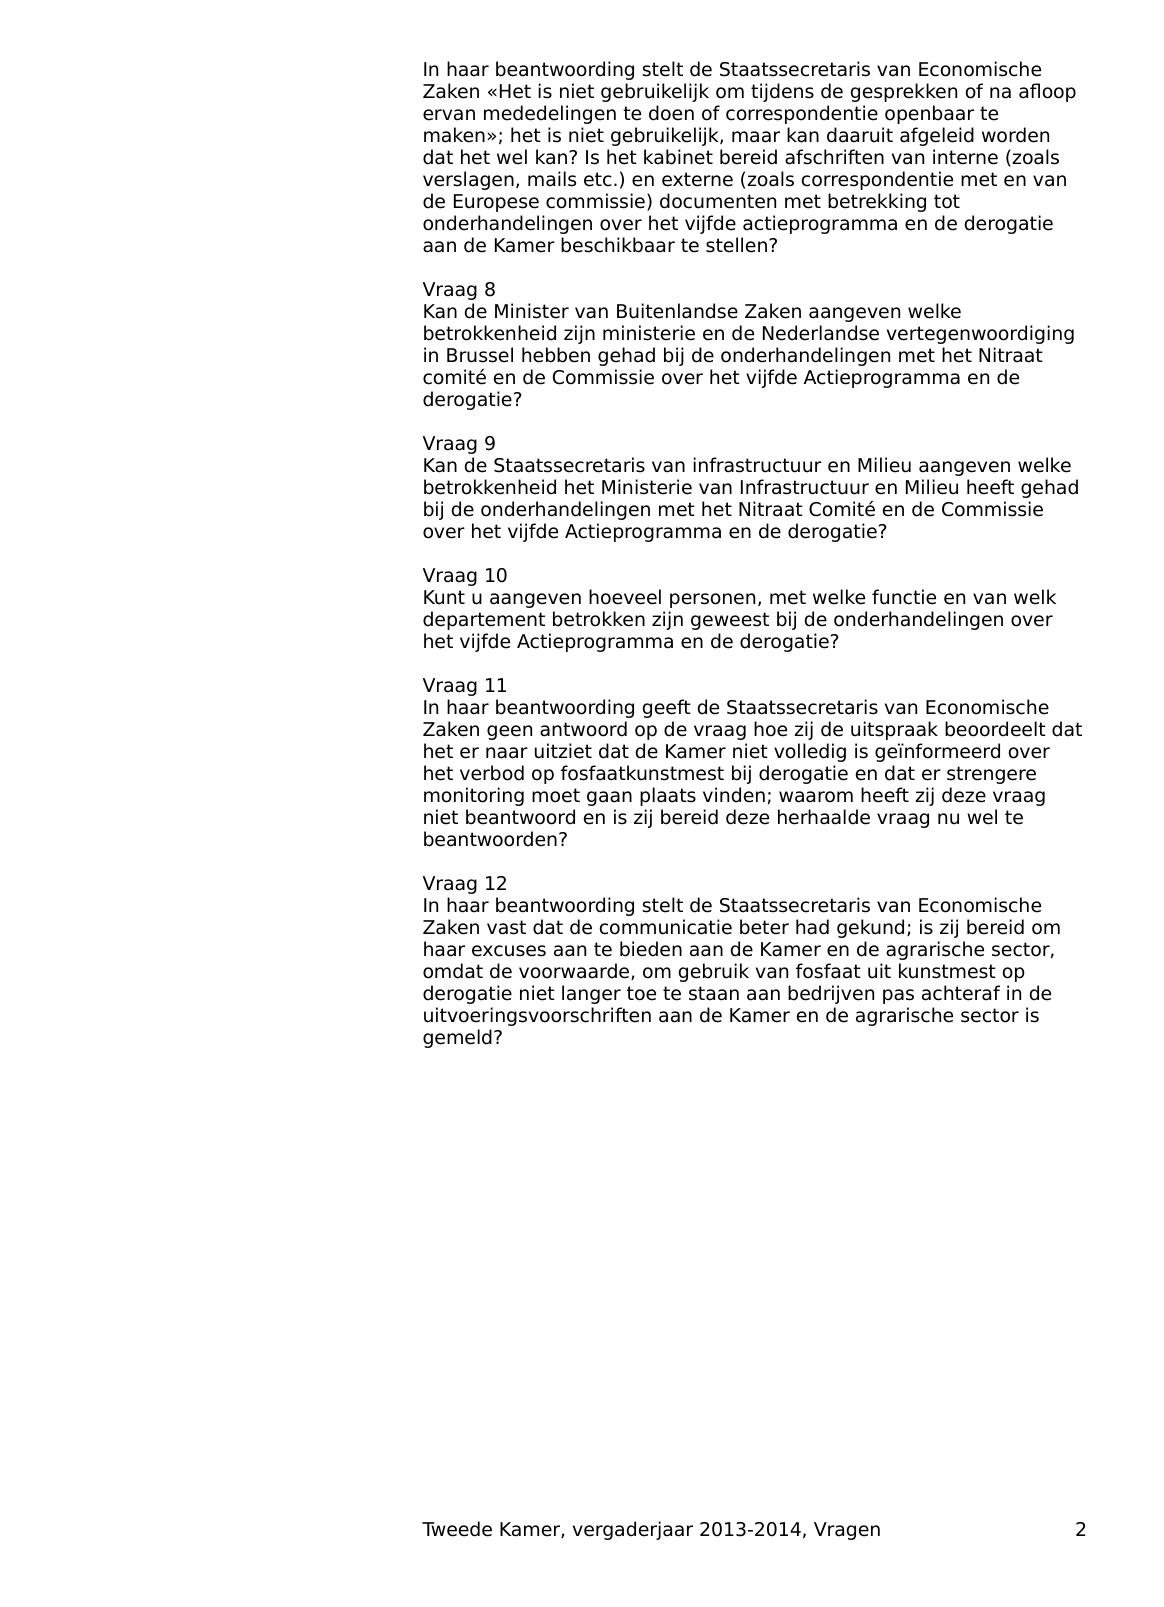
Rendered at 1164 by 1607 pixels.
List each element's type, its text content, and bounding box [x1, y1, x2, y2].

text Vraag 11 [422, 675, 1087, 697]
text Vraag 10 [422, 565, 1087, 587]
text Kan de Minister van Buitenlandse Zaken aangeven welke betrokkenheid zijn ministerie en de Nederlandse vertegenwoordiging in Brussel hebben gehad bij de onderhandelingen met het Nitraat comité en de Commissie over het vijfde Actieprogramma en de derogatie? [422, 301, 1087, 411]
text Vraag 9 [422, 433, 1087, 455]
text In haar beantwoording geeft de Staatssecretaris van Economische Zaken geen antwoord op de vraag hoe zij de uitspraak beoordeelt dat het er naar uitziet dat de Kamer niet volledig is geïnformeerd over het verbod op fosfaatkunstmest bij derogatie en dat er strengere monitoring moet gaan plaats vinden; waarom heeft zij deze vraag niet beantwoord en is zij bereid deze herhaalde vraag nu wel te beantwoorden? [422, 697, 1087, 851]
text Kan de Staatssecretaris van infrastructuur en Milieu aangeven welke betrokkenheid het Ministerie van Infrastructuur en Milieu heeft gehad bij de onderhandelingen met het Nitraat Comité en de Commissie over het vijfde Actieprogramma en de derogatie? [422, 455, 1087, 543]
text Vraag 8 [422, 279, 1087, 301]
text In haar beantwoording stelt de Staatssecretaris van Economische Zaken «Het is niet gebruikelijk om tijdens de gesprekken of na afloop ervan mededelingen te doen of correspondentie openbaar te maken»; het is niet gebruikelijk, maar kan daaruit afgeleid worden dat het wel kan? Is het kabinet bereid afschriften van interne (zoals verslagen, mails etc.) en externe (zoals correspondentie met en van de Europese commissie) documenten met betrekking tot onderhandelingen over het vijfde actieprogramma en de derogatie aan de Kamer beschikbaar te stellen? [422, 59, 1087, 257]
text Vraag 12 [422, 873, 1087, 895]
text In haar beantwoording stelt de Staatssecretaris van Economische Zaken vast dat de communicatie beter had gekund; is zij bereid om haar excuses aan te bieden aan de Kamer en de agrarische sector, omdat de voorwaarde, om gebruik van fosfaat uit kunstmest op derogatie niet langer toe te staan aan bedrijven pas achteraf in de uitvoeringsvoorschriften aan de Kamer en de agrarische sector is gemeld? [422, 895, 1087, 1049]
text Kunt u aangeven hoeveel personen, met welke functie en van welk departement betrokken zijn geweest bij de onderhandelingen over het vijfde Actieprogramma en de derogatie? [422, 587, 1087, 653]
